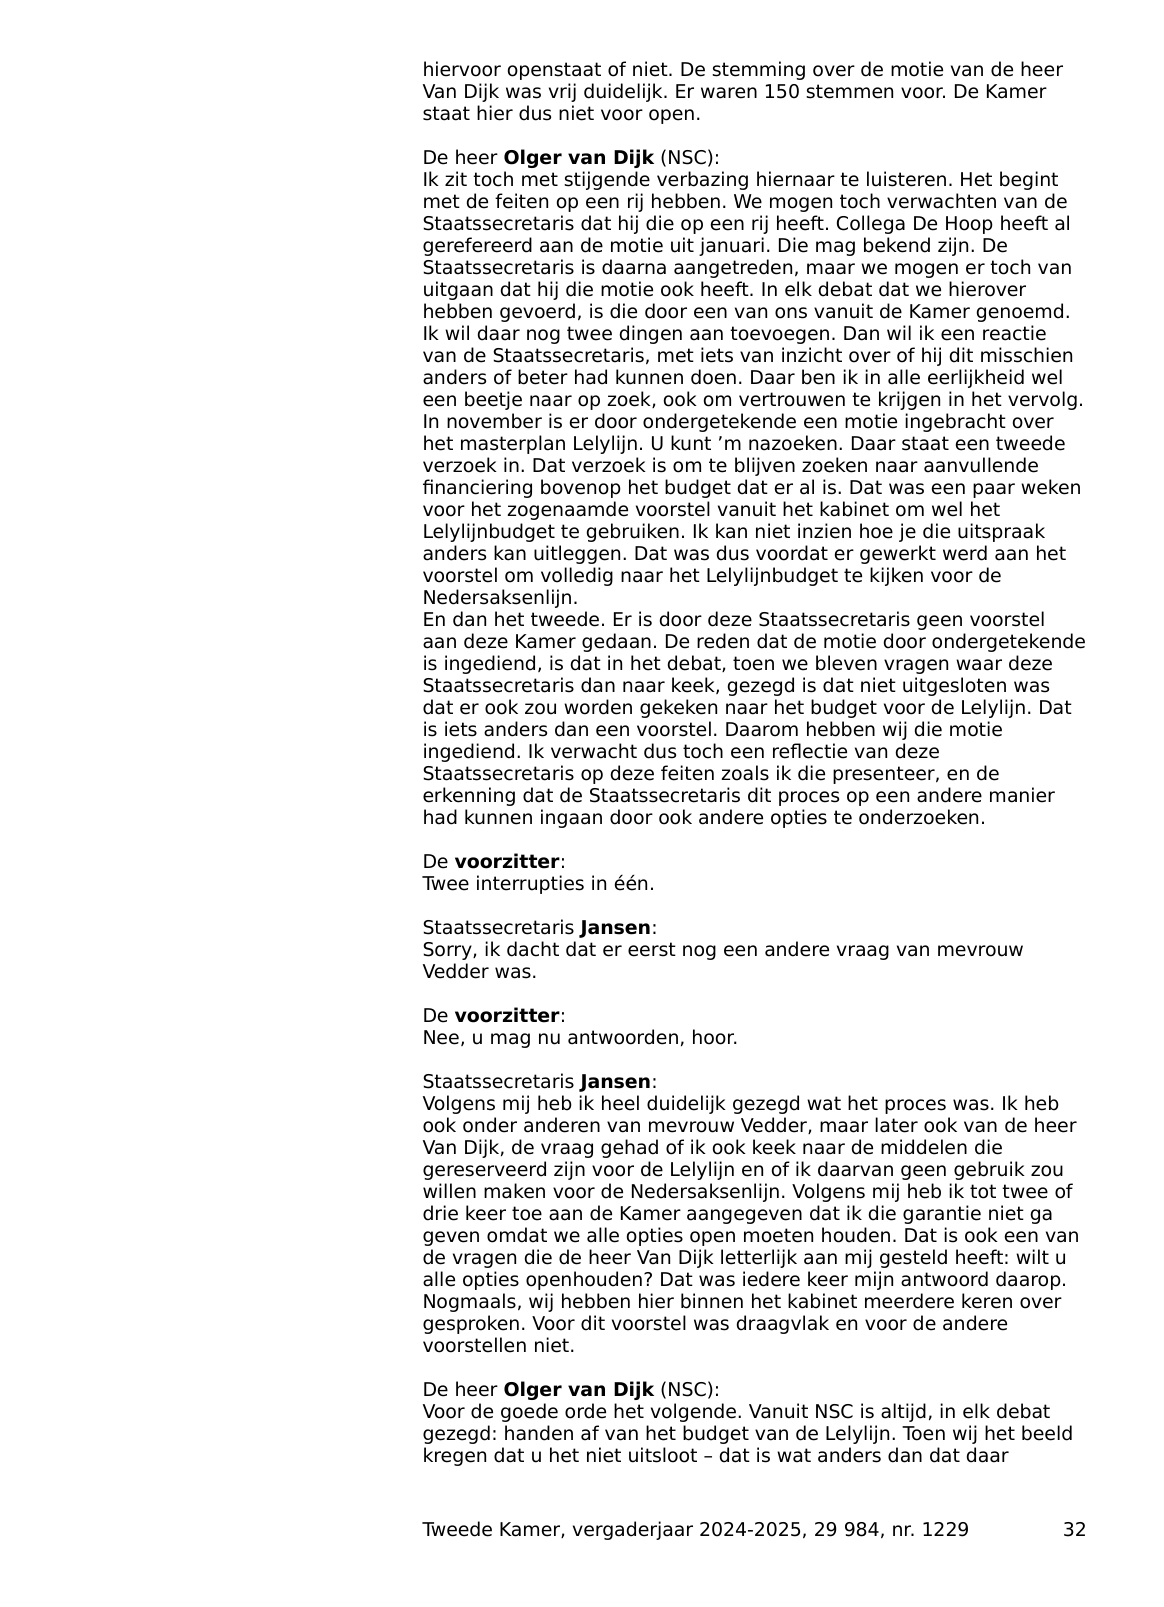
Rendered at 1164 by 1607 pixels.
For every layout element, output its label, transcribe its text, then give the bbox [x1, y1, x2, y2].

text Voor de goede orde het volgende. Vanuit NSC is altijd, in elk debat gezegd: handen af van het budget van de Lelylijn. Toen wij het beeld kregen dat u het niet uitsloot – dat is wat anders dan dat daar [422, 1401, 1087, 1467]
text Nee, u mag nu antwoorden, hoor. [422, 1027, 1087, 1049]
text De voorzitter: [422, 851, 1087, 873]
text Staatssecretaris Jansen: [422, 1071, 1087, 1093]
text Sorry, ik dacht dat er eerst nog een andere vraag van mevrouw Vedder was. [422, 939, 1087, 983]
text De heer Olger van Dijk (NSC): [422, 1379, 1087, 1401]
text De heer Olger van Dijk (NSC): [422, 147, 1087, 169]
text De voorzitter: [422, 1005, 1087, 1027]
text Staatssecretaris Jansen: [422, 917, 1087, 939]
text Volgens mij heb ik heel duidelijk gezegd wat het proces was. Ik heb ook onder anderen van mevrouw Vedder, maar later ook van de heer Van Dijk, de vraag gehad of ik ook keek naar de middelen die gereserveerd zijn voor de Lelylijn en of ik daarvan geen gebruik zou willen maken voor de Nedersaksenlijn. Volgens mij heb ik tot twee of drie keer toe aan de Kamer aangegeven dat ik die garantie niet ga geven omdat we alle opties open moeten houden. Dat is ook een van de vragen die de heer Van Dijk letterlijk aan mij gesteld heeft: wilt u alle opties openhouden? Dat was iedere keer mijn antwoord daarop. Nogmaals, wij hebben hier binnen het kabinet meerdere keren over gesproken. Voor dit voorstel was draagvlak en voor de andere voorstellen niet. [422, 1093, 1087, 1357]
text hiervoor openstaat of niet. De stemming over de motie van de heer Van Dijk was vrij duidelijk. Er waren 150 stemmen voor. De Kamer staat hier dus niet voor open. [422, 59, 1087, 125]
text In november is er door ondergetekende een motie ingebracht over het masterplan Lelylijn. U kunt ’m nazoeken. Daar staat een tweede verzoek in. Dat verzoek is om te blijven zoeken naar aanvullende financiering bovenop het budget dat er al is. Dat was een paar weken voor het zogenaamde voorstel vanuit het kabinet om wel het Lelylijnbudget te gebruiken. Ik kan niet inzien hoe je die uitspraak anders kan uitleggen. Dat was dus voordat er gewerkt werd aan het voorstel om volledig naar het Lelylijnbudget te kijken voor de Nedersaksenlijn. [422, 411, 1087, 609]
text En dan het tweede. Er is door deze Staatssecretaris geen voorstel aan deze Kamer gedaan. De reden dat de motie door ondergetekende is ingediend, is dat in het debat, toen we bleven vragen waar deze Staatssecretaris dan naar keek, gezegd is dat niet uitgesloten was dat er ook zou worden gekeken naar het budget voor de Lelylijn. Dat is iets anders dan een voorstel. Daarom hebben wij die motie ingediend. Ik verwacht dus toch een reflectie van deze Staatssecretaris op deze feiten zoals ik die presenteer, en de erkenning dat de Staatssecretaris dit proces op een andere manier had kunnen ingaan door ook andere opties te onderzoeken. [422, 609, 1087, 828]
text Ik zit toch met stijgende verbazing hiernaar te luisteren. Het begint met de feiten op een rij hebben. We mogen toch verwachten van de Staatssecretaris dat hij die op een rij heeft. Collega De Hoop heeft al gerefereerd aan de motie uit januari. Die mag bekend zijn. De Staatssecretaris is daarna aangetreden, maar we mogen er toch van uitgaan dat hij die motie ook heeft. In elk debat dat we hierover hebben gevoerd, is die door een van ons vanuit de Kamer genoemd. Ik wil daar nog twee dingen aan toevoegen. Dan wil ik een reactie van de Staatssecretaris, met iets van inzicht over of hij dit misschien anders of beter had kunnen doen. Daar ben ik in alle eerlijkheid wel een beetje naar op zoek, ook om vertrouwen te krijgen in het vervolg. [422, 169, 1087, 411]
text Twee interrupties in één. [422, 873, 1087, 895]
